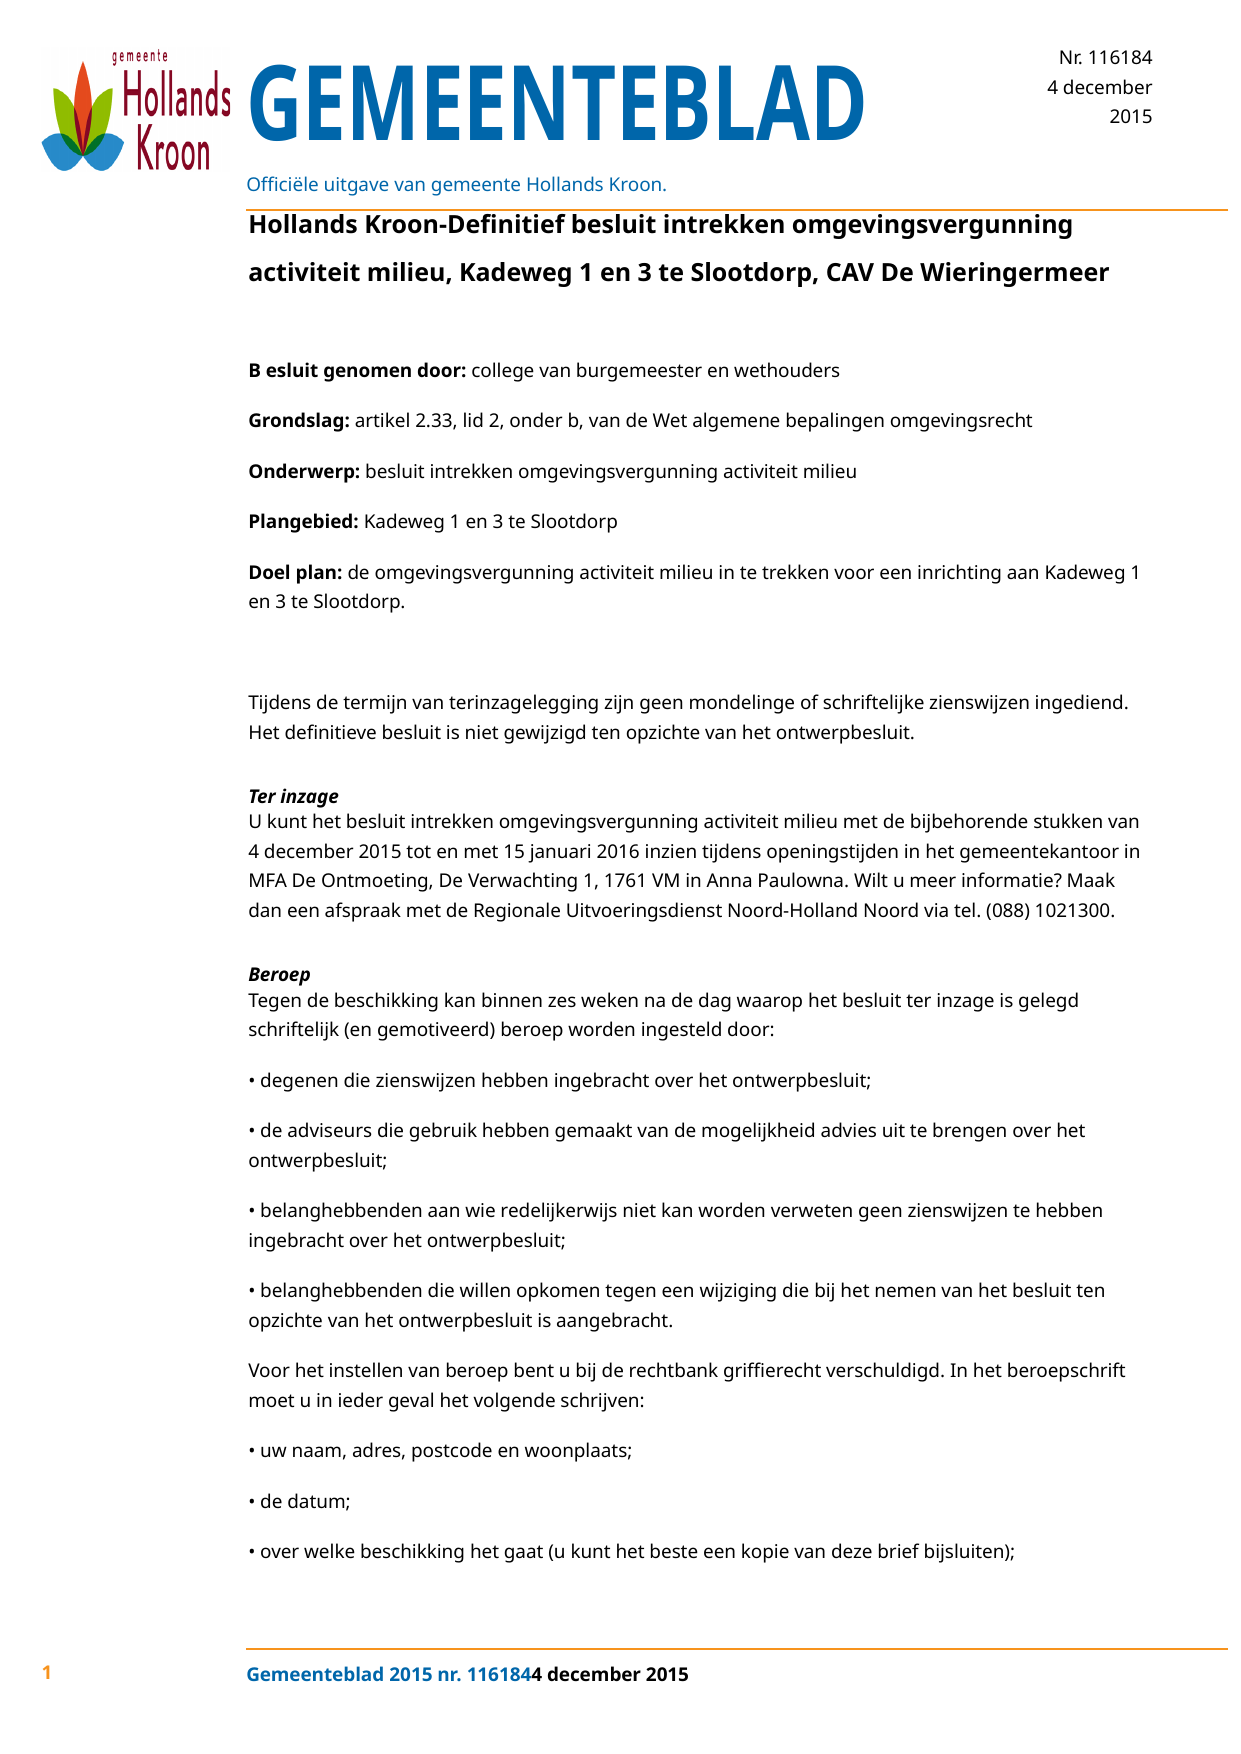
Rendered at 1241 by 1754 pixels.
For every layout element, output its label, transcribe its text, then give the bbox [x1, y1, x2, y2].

text U kunt het besluit intrekken omgevingsvergunning activiteit milieu met de bijbehorende stukken van 4 december 2015 tot en met 15 januari 2016 inzien tijdens openingstijden in het gemeentekantoor in MFA De Ontmoeting, De Verwachting 1, 1761 VM in Anna Paulowna. Wilt u meer informatie? Maak dan een afspraak met de Regionale Uitvoeringsdienst Noord-Holland Noord via tel. (088) 1021300. [248, 808, 1152, 923]
text Doel plan: de omgevingsvergunning activiteit milieu in te trekken voor een inrichting aan Kadeweg 1 en 3 te Slootdorp. [248, 559, 1152, 614]
text • uw naam, adres, postcode en woonplaats; [248, 1437, 1152, 1463]
picture [41, 47, 231, 172]
text • de datum; [248, 1488, 1152, 1513]
text Grondslag: artikel 2.33, lid 2, onder b, van de Wet algemene bepalingen omgevingsrecht [248, 408, 1152, 433]
text Tijdens de termijn van terinzagelegging zijn geen mondelinge of schriftelijke zienswijzen ingediend. Het definitieve besluit is niet gewijzigd ten opzichte van het ontwerpbesluit. [248, 689, 1152, 744]
text • belanghebbenden aan wie redelijkerwijs niet kan worden verweten geen zienswijzen te hebben ingebracht over het ontwerpbesluit; [248, 1197, 1152, 1253]
text Beroep [248, 961, 1152, 987]
text • degenen die zienswijzen hebben ingebracht over het ontwerpbesluit; [248, 1067, 1152, 1093]
text Plangebied: Kadeweg 1 en 3 te Slootdorp [248, 508, 1152, 534]
text • de adviseurs die gebruik hebben gemaakt van de mogelijkheid advies uit te brengen over het ontwerpbesluit; [248, 1117, 1152, 1173]
text Voor het instellen van beroep bent u bij de rechtbank griffierecht verschuldigd. In het beroepschrift moet u in ieder geval het volgende schrijven: [248, 1357, 1152, 1413]
text Ter inzage [248, 783, 1152, 808]
text Tegen de beschikking kan binnen zes weken na de dag waarop het besluit ter inzage is gelegd schriftelijk (en gemotiveerd) beroep worden ingesteld door: [248, 987, 1152, 1042]
text B esluit genomen door: college van burgemeester en wethouders [248, 357, 1152, 383]
text • belanghebbenden die willen opkomen tegen een wijziging die bij het nemen van het besluit ten opzichte van het ontwerpbesluit is aangebracht. [248, 1277, 1152, 1333]
text Hollands Kroon-Definitief besluit intrekken omgevingsvergunning activiteit milieu, Kadeweg 1 en 3 te Slootdorp, CAV De Wieringermeer [248, 211, 1152, 288]
text Onderwerp: besluit intrekken omgevingsvergunning activiteit milieu [248, 458, 1152, 484]
text • over welke beschikking het gaat (u kunt het beste een kopie van deze brief bijsluiten); [248, 1538, 1152, 1564]
